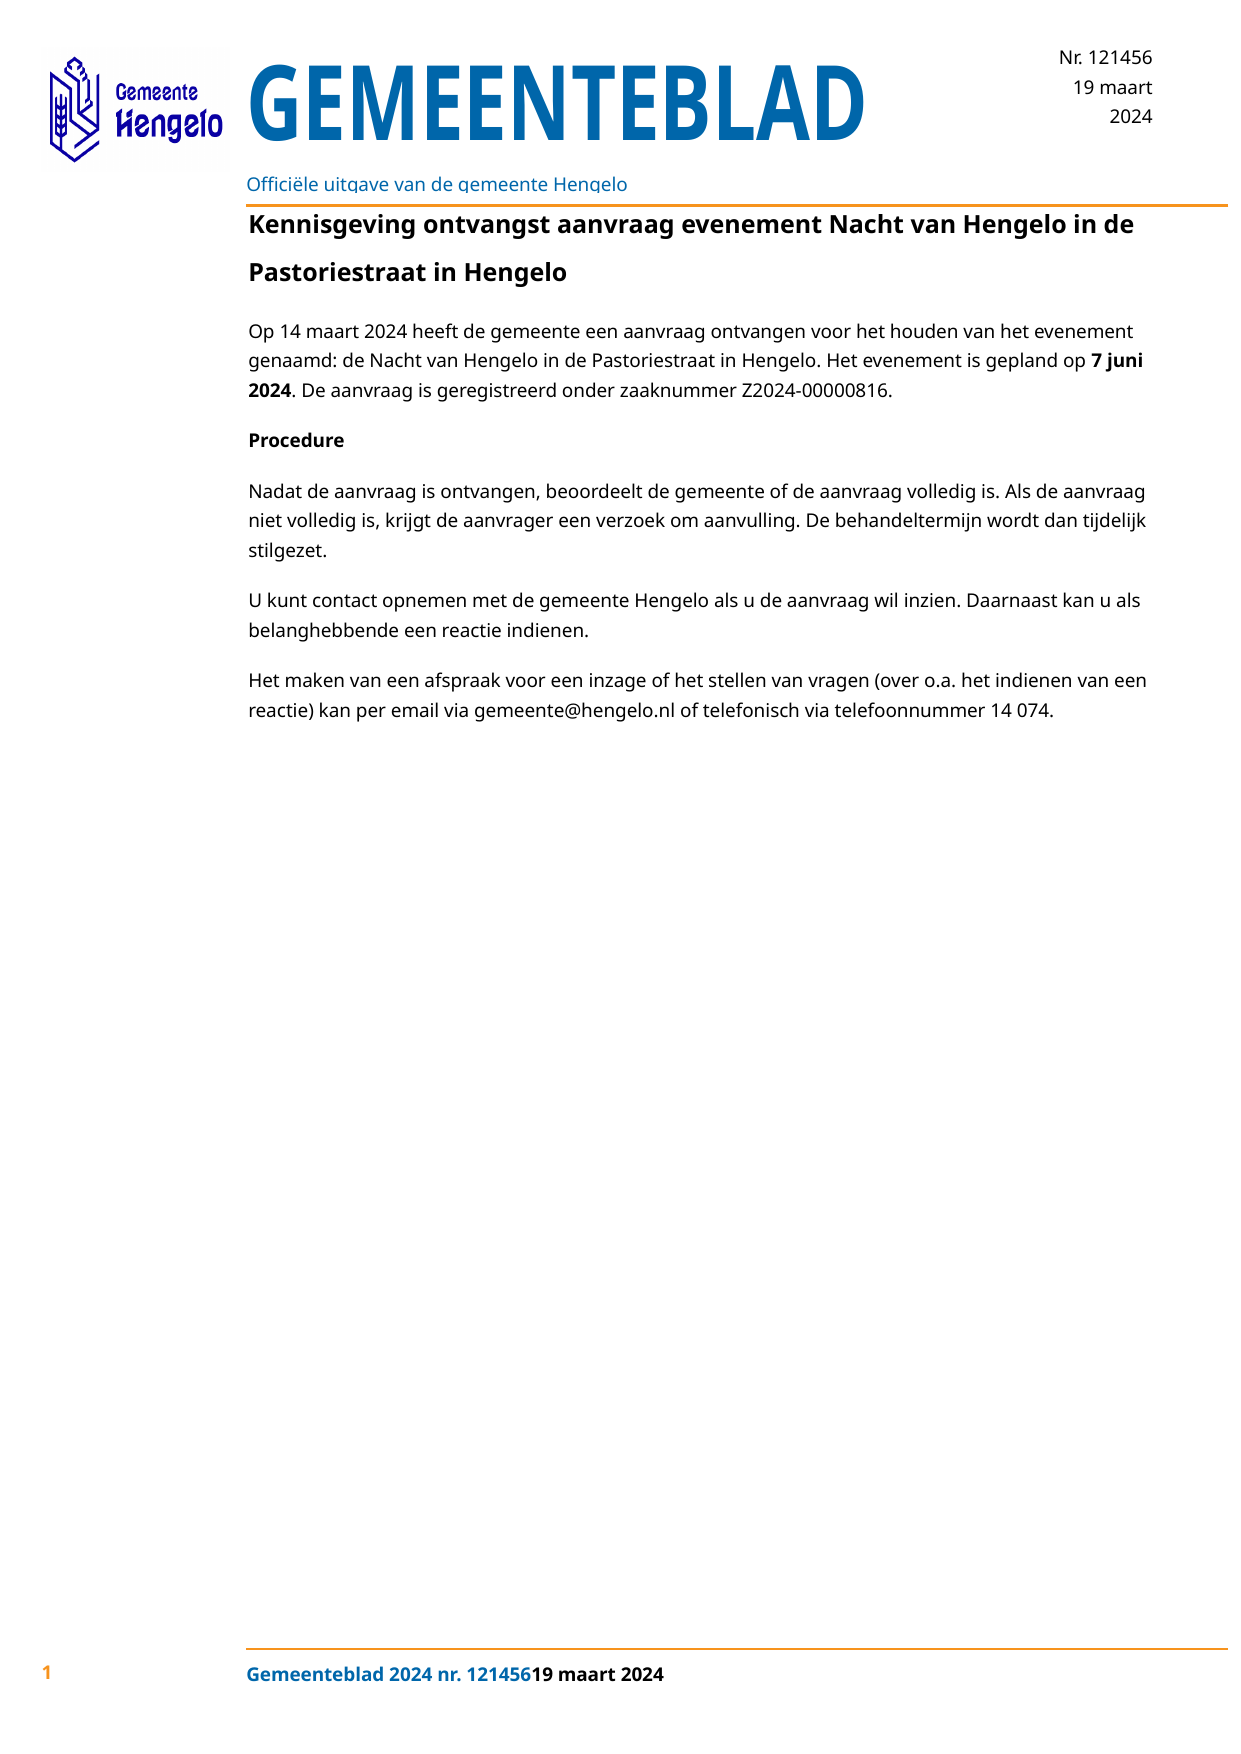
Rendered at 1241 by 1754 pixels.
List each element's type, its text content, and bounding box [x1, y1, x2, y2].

text Procedure [248, 427, 1152, 453]
text Kennisgeving ontvangst aanvraag evenement Nacht van Hengelo in de Pastoriestraat in Hengelo [248, 207, 1152, 288]
picture [41, 47, 231, 172]
text Op 14 maart 2024 heeft de gemeente een aanvraag ontvangen voor het houden van het evenement genaamd: de Nacht van Hengelo in de Pastoriestraat in Hengelo. Het evenement is gepland op 7 juni 2024. De aanvraag is geregistreerd onder zaaknummer Z2024-00000816. [248, 318, 1152, 403]
text Het maken van een afspraak voor een inzage of het stellen van vragen (over o.a. het indienen van een reactie) kan per email via gemeente@hengelo.nl of telefonisch via telefoonnummer 14 074. [248, 667, 1152, 723]
text U kunt contact opnemen met de gemeente Hengelo als u de aanvraag wil inzien. Daarnaast kan u als belanghebbende een reactie indienen. [248, 587, 1152, 643]
text Nadat de aanvraag is ontvangen, beoordeelt de gemeente of de aanvraag volledig is. Als de aanvraag niet volledig is, krijgt de aanvrager een verzoek om aanvulling. De behandeltermijn wordt dan tijdelijk stilgezet. [248, 478, 1152, 563]
